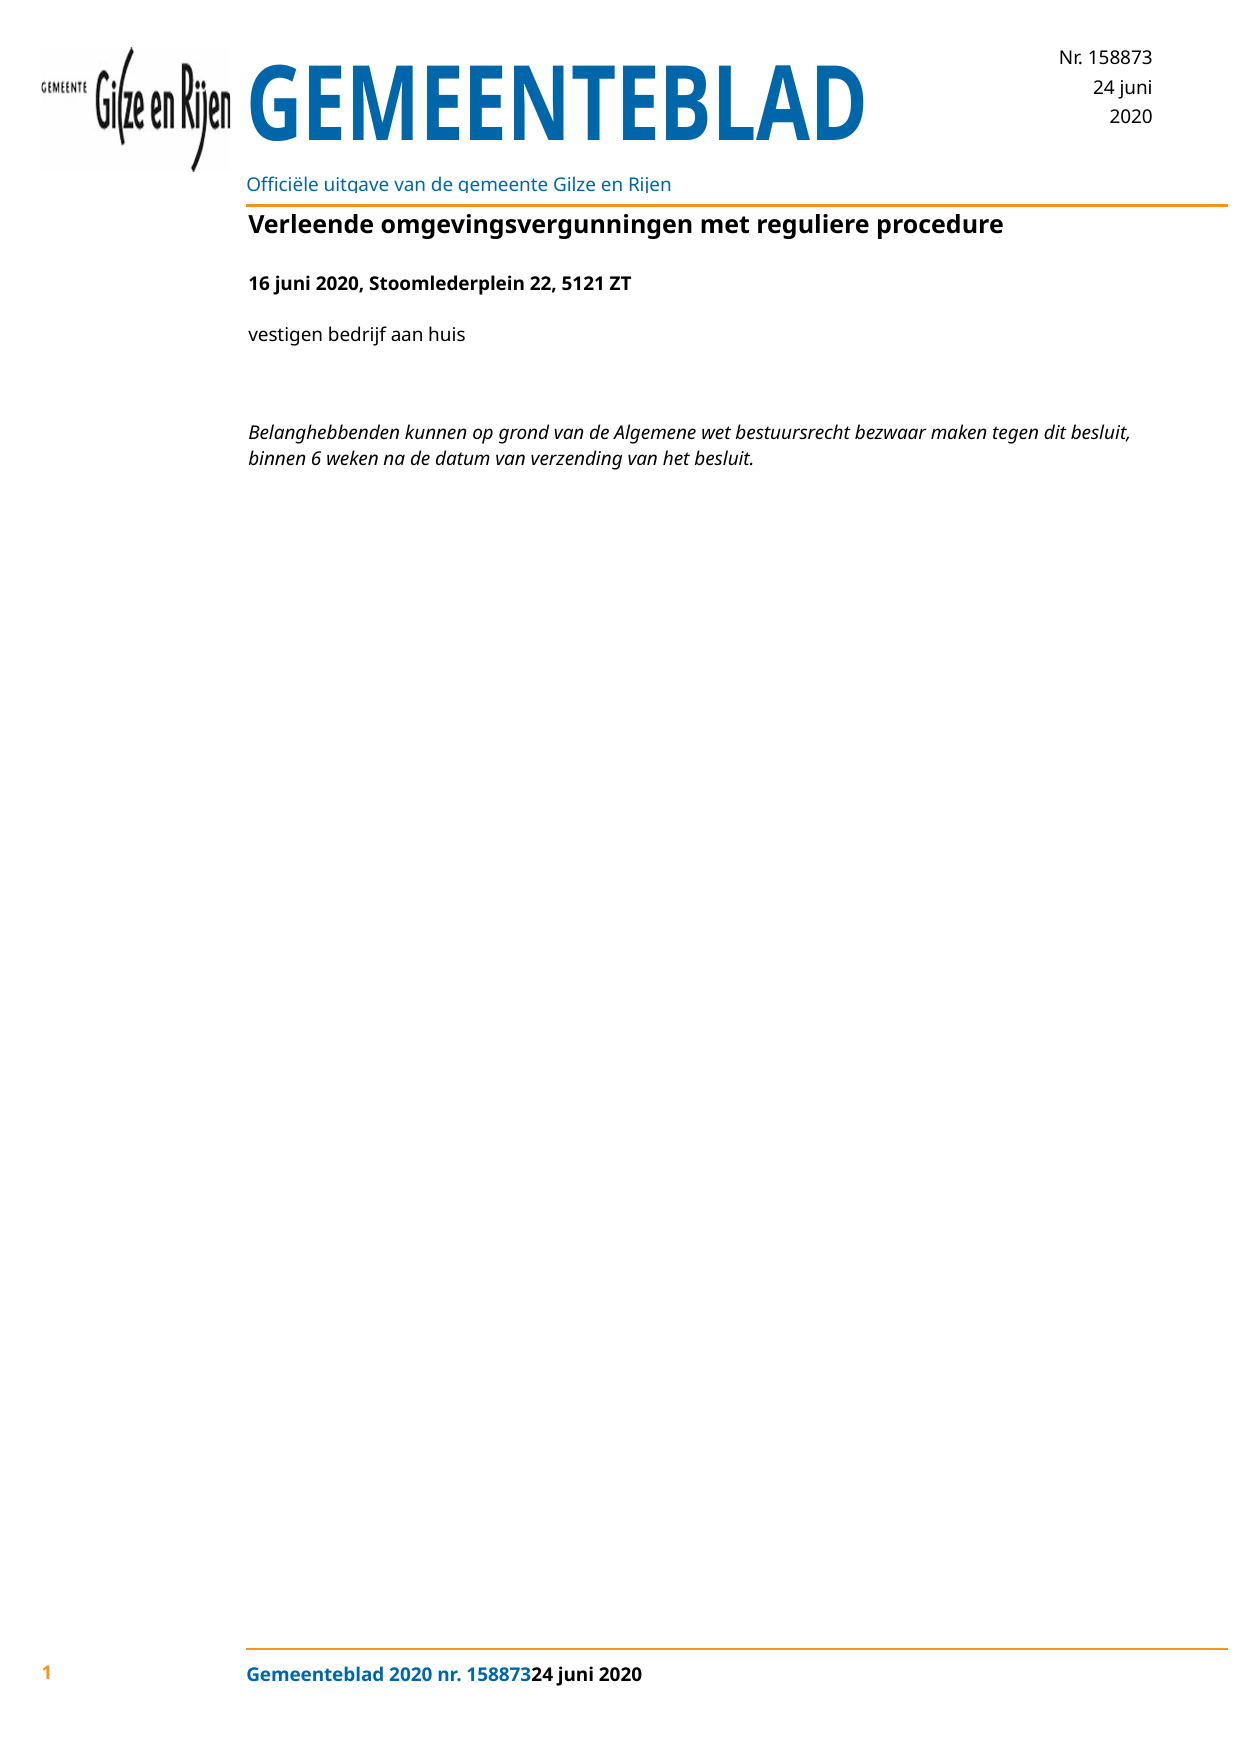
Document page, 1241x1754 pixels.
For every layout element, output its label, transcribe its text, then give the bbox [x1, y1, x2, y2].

text 16 juni 2020, Stoomlederplein 22, 5121 ZT [248, 270, 1152, 296]
text Verleende omgevingsvergunningen met reguliere procedure [248, 207, 1152, 241]
text vestigen bedrijf aan huis [248, 321, 1152, 346]
text Belanghebbenden kunnen op grond van de Algemene wet bestuursrecht bezwaar maken tegen dit besluit, binnen 6 weken na de datum van verzending van het besluit. [248, 419, 1152, 470]
picture [41, 47, 231, 172]
